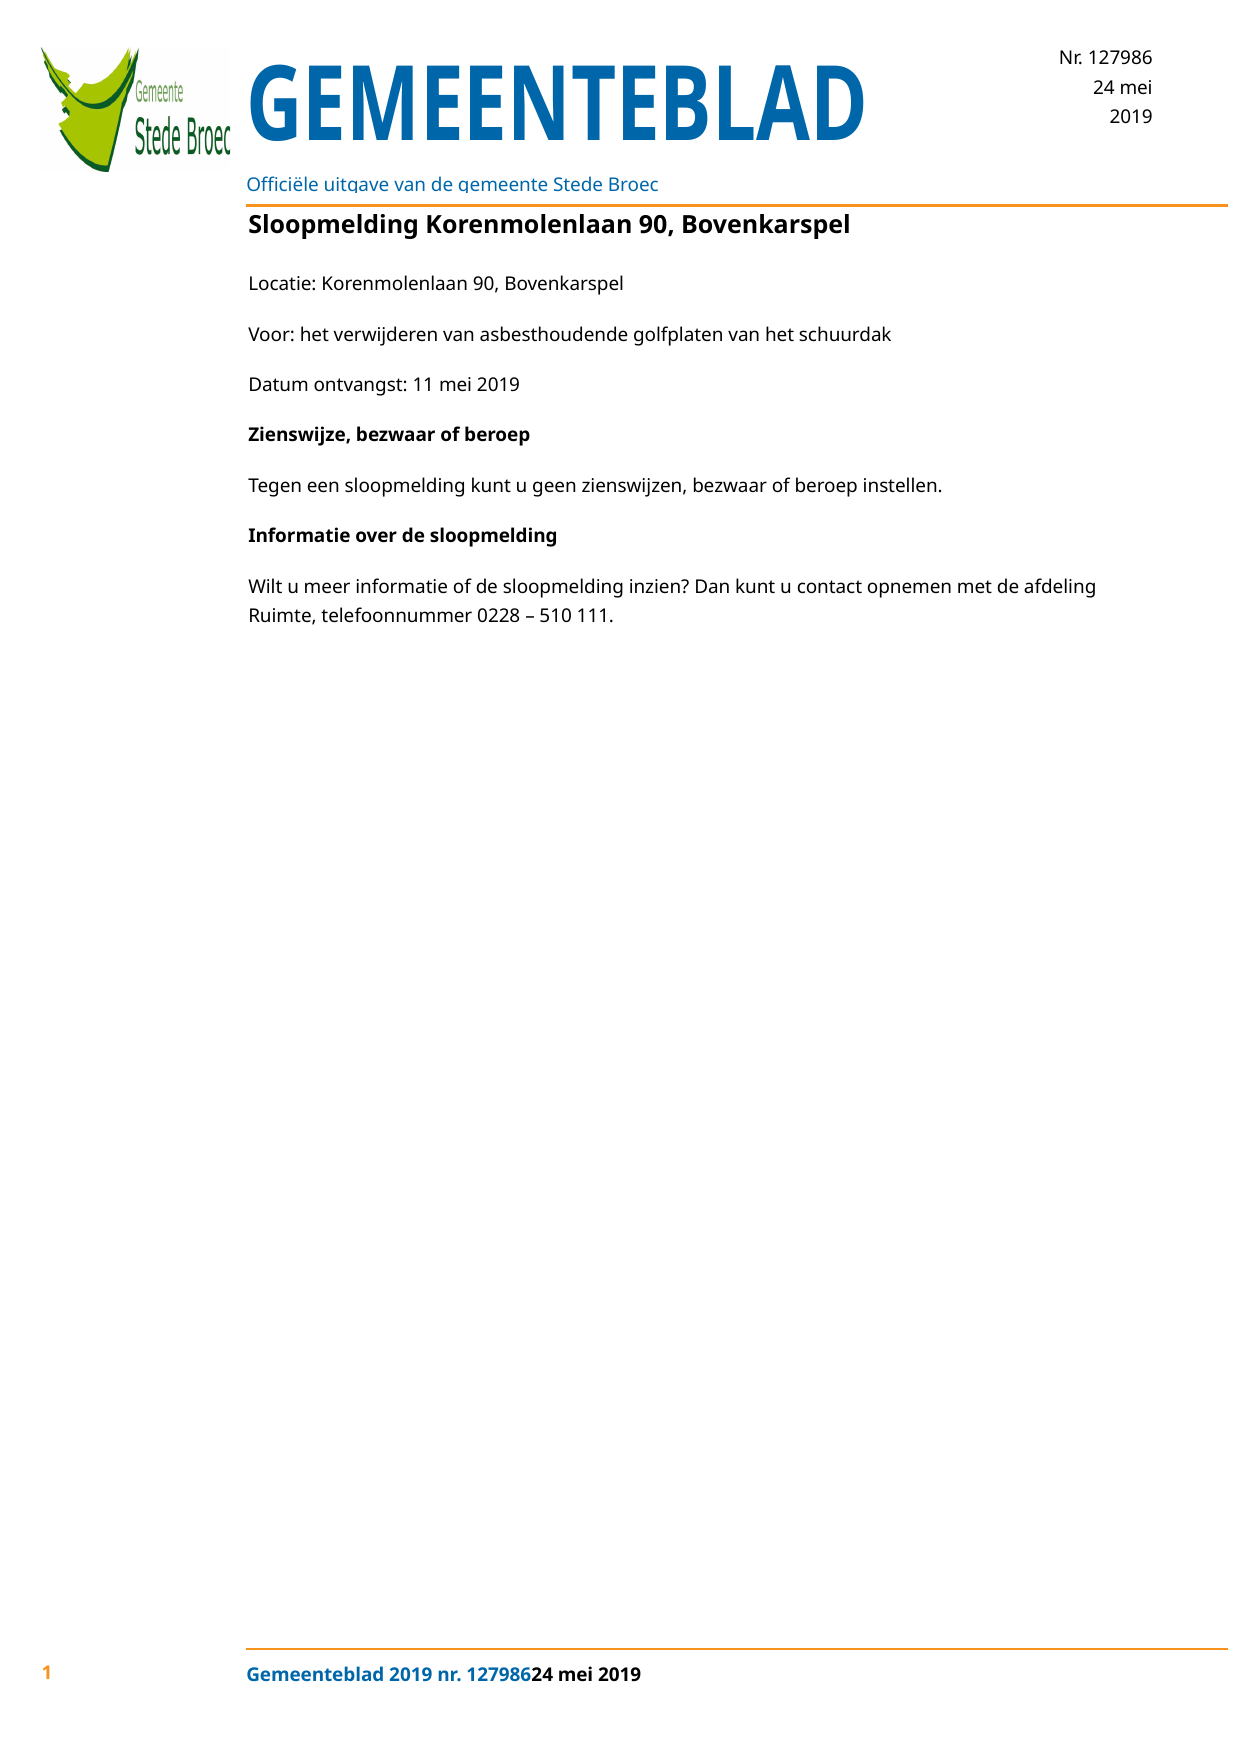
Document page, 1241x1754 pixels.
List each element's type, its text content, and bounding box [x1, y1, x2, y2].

text Informatie over de sloopmelding [248, 522, 1152, 548]
text Sloopmelding Korenmolenlaan 90, Bovenkarspel [248, 207, 1152, 241]
text Voor: het verwijderen van asbesthoudende golfplaten van het schuurdak [248, 321, 1152, 346]
text Datum ontvangst: 11 mei 2019 [248, 371, 1152, 397]
picture [41, 47, 231, 172]
text Locatie: Korenmolenlaan 90, Bovenkarspel [248, 270, 1152, 296]
text Tegen een sloopmelding kunt u geen zienswijzen, bezwaar of beroep instellen. [248, 472, 1152, 498]
text Zienswijze, bezwaar of beroep [248, 422, 1152, 447]
text Wilt u meer informatie of de sloopmelding inzien? Dan kunt u contact opnemen met de afdeling Ruimte, telefoonnummer 0228 – 510 111. [248, 573, 1152, 628]
